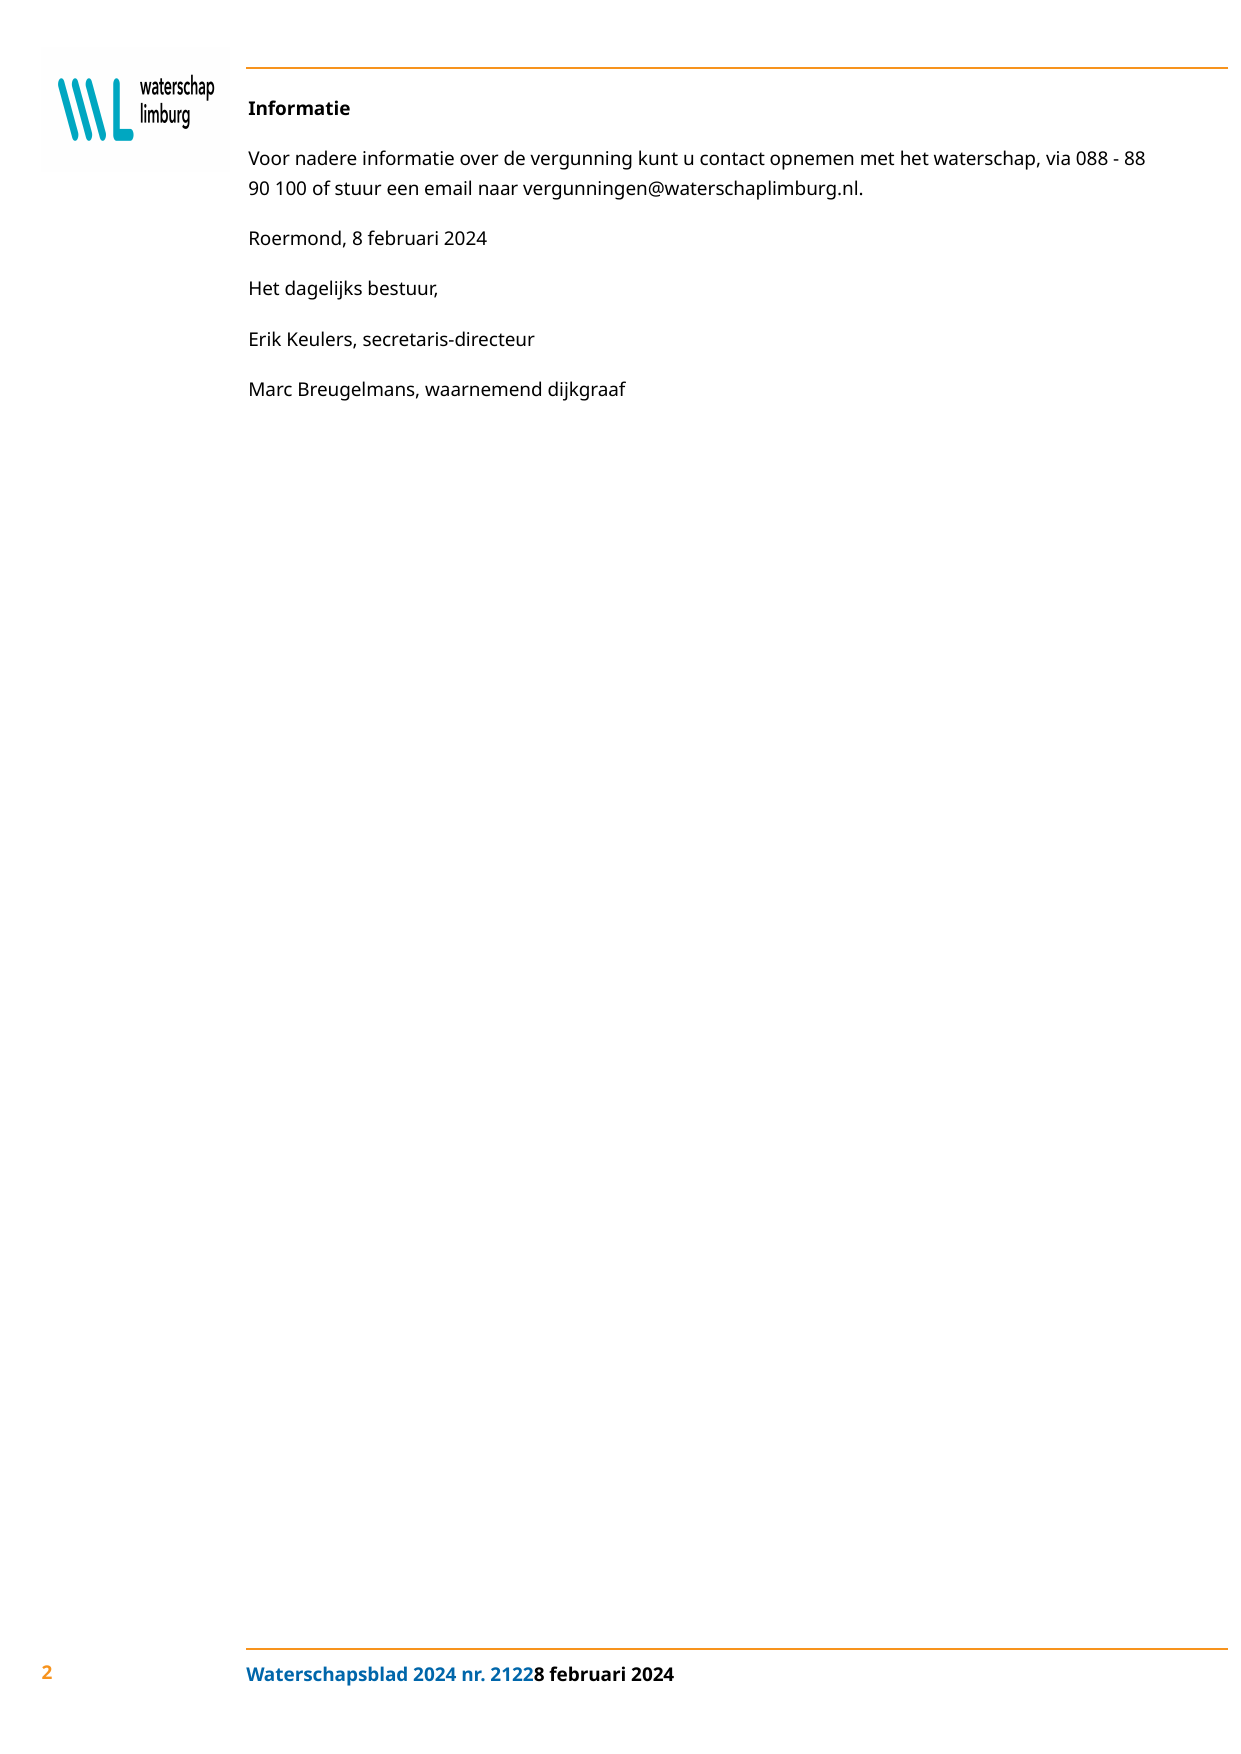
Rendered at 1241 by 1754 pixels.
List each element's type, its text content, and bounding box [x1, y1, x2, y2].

picture [41, 47, 231, 172]
text Het dagelijks bestuur, [248, 276, 1152, 301]
text Roermond, 8 februari 2024 [248, 225, 1152, 251]
text Informatie [248, 95, 1152, 121]
text Erik Keulers, secretaris-directeur [248, 326, 1152, 352]
text Marc Breugelmans, waarnemend dijkgraaf [248, 376, 1152, 402]
text Voor nadere informatie over de vergunning kunt u contact opnemen met het waterschap, via 088 - 88 90 100 of stuur een email naar vergunningen@waterschaplimburg.nl. [248, 145, 1152, 201]
